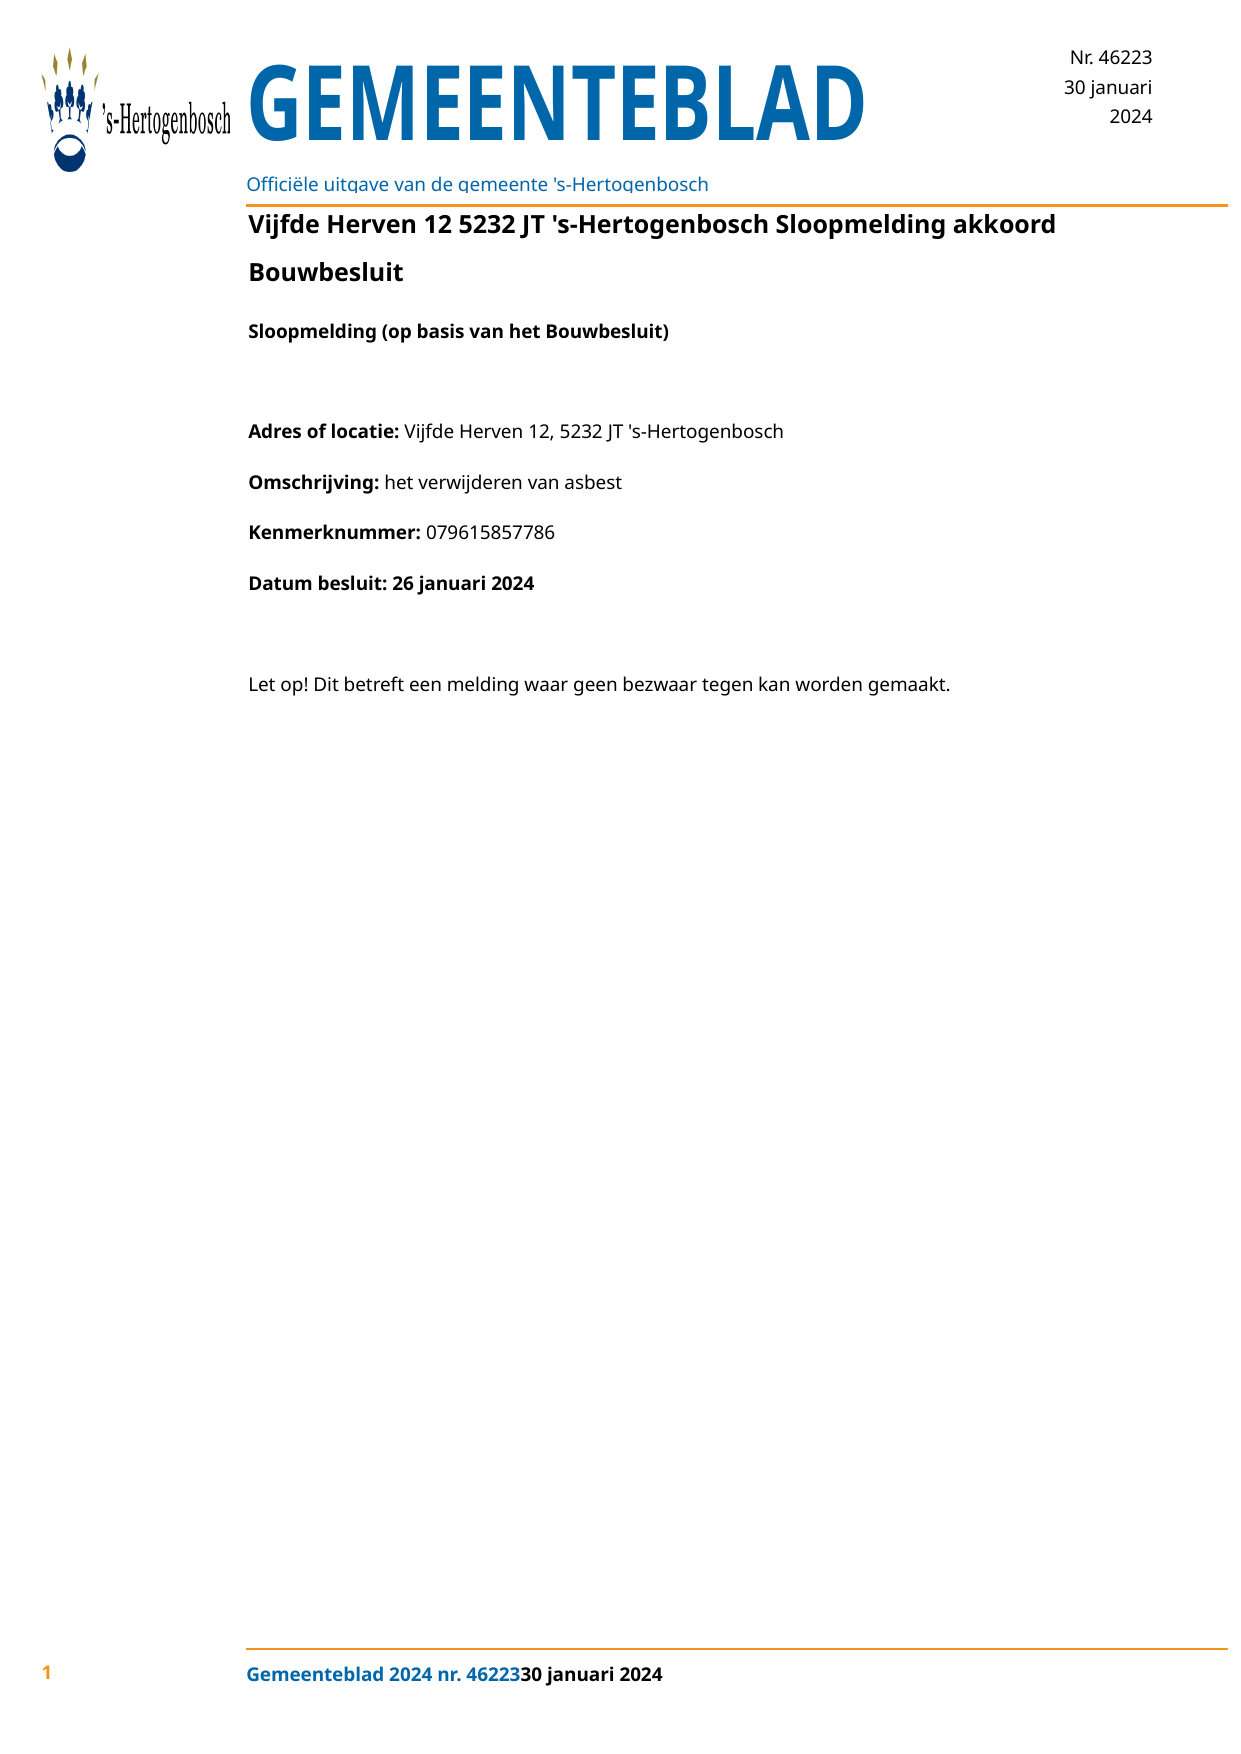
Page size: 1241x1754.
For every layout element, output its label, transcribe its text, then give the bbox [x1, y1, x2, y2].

picture [41, 47, 231, 172]
text Adres of locatie: Vijfde Herven 12, 5232 JT 's-Hertogenbosch [248, 419, 1152, 444]
text Omschrijving: het verwijderen van asbest [248, 469, 1152, 495]
text Let op! Dit betreft een melding waar geen bezwaar tegen kan worden gemaakt. [248, 671, 1152, 697]
text Datum besluit: 26 januari 2024 [248, 570, 1152, 596]
text Kenmerknummer: 079615857786 [248, 519, 1152, 545]
text Vijfde Herven 12 5232 JT 's-Hertogenbosch Sloopmelding akkoord Bouwbesluit [248, 207, 1152, 288]
text Sloopmelding (op basis van het Bouwbesluit) [248, 318, 1152, 344]
